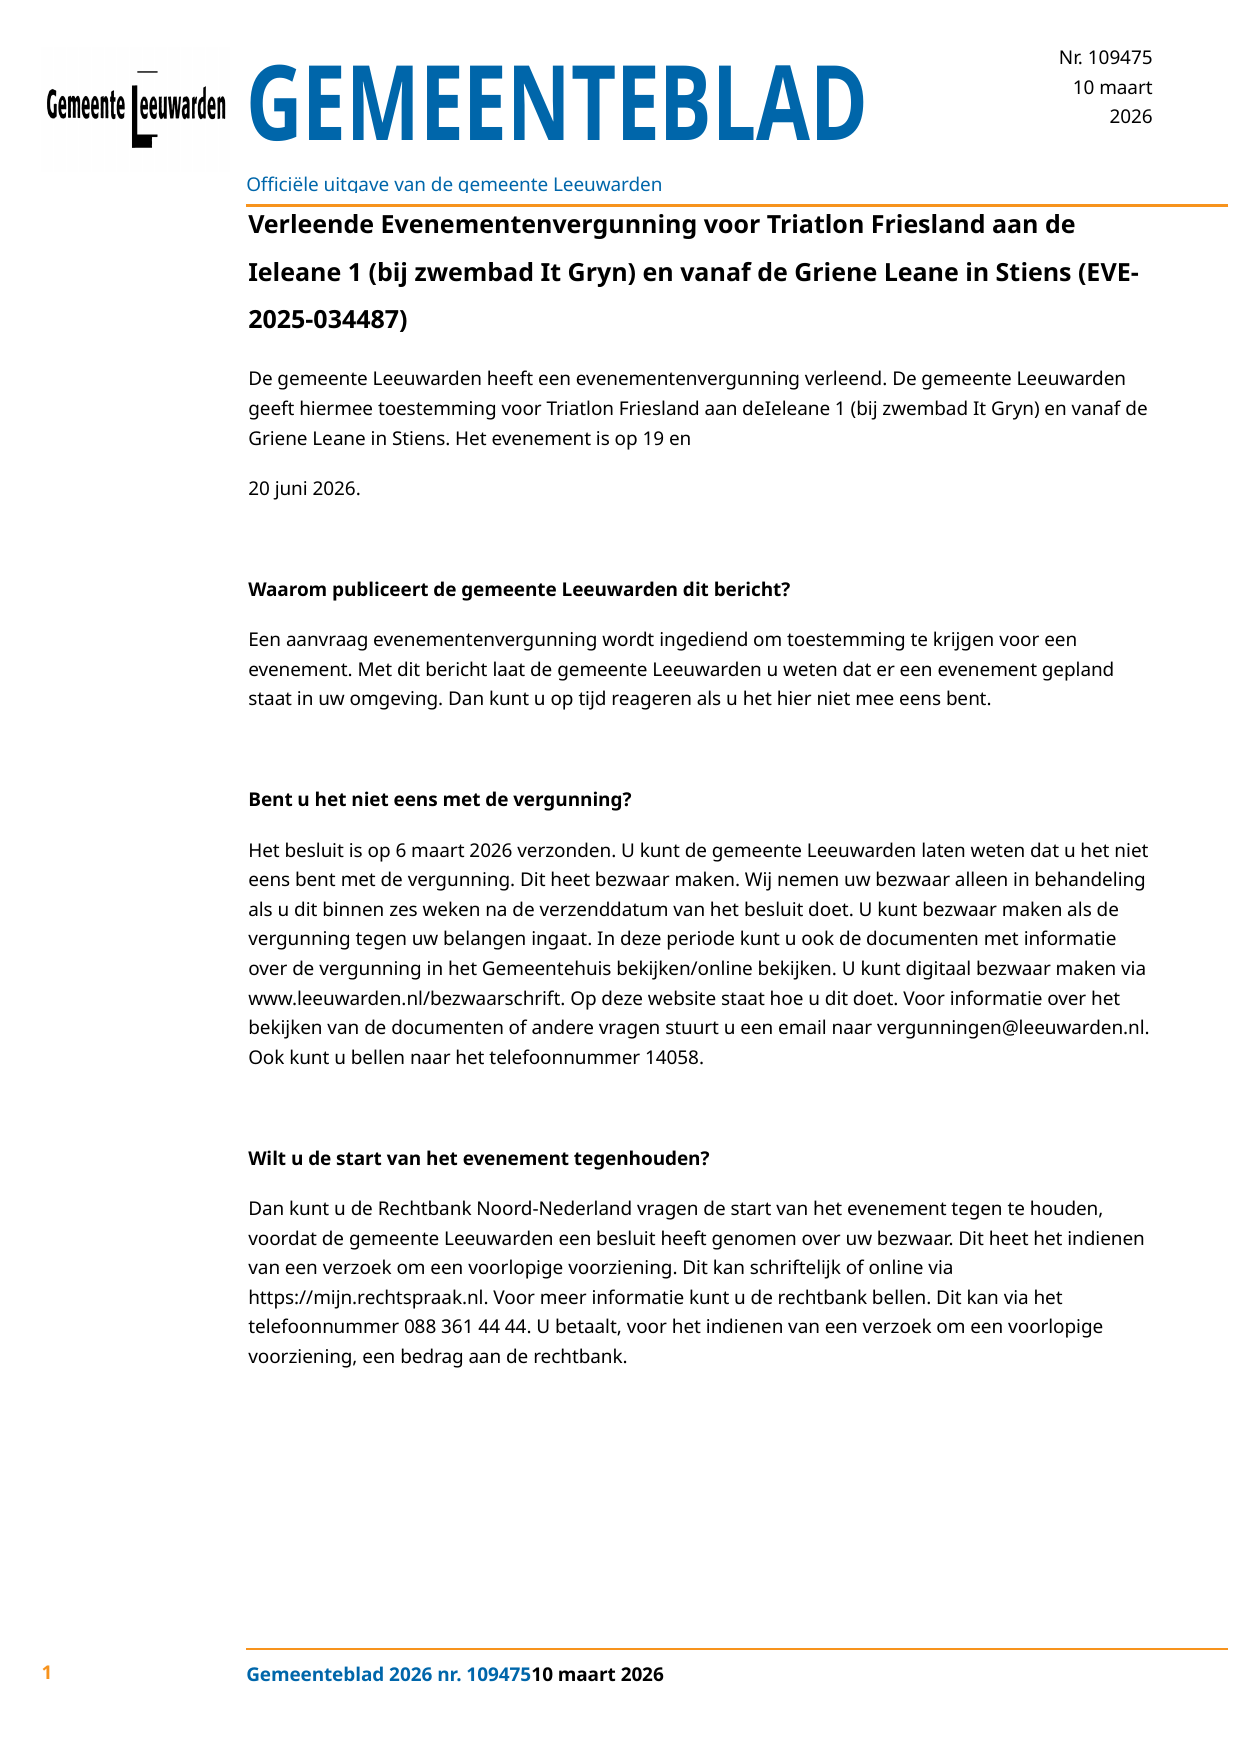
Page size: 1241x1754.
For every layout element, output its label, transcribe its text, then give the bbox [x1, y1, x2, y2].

text Wilt u de start van het evenement tegenhouden? [248, 1145, 1152, 1170]
text Het besluit is op 6 maart 2026 verzonden. U kunt de gemeente Leeuwarden laten weten dat u het niet eens bent met de vergunning. Dit heet bezwaar maken. Wij nemen uw bezwaar alleen in behandeling als u dit binnen zes weken na de verzenddatum van het besluit doet. U kunt bezwaar maken als de vergunning tegen uw belangen ingaat. In deze periode kunt u ook de documenten met informatie over de vergunning in het Gemeentehuis bekijken/online bekijken. U kunt digitaal bezwaar maken via www.leeuwarden.nl/bezwaarschrift. Op deze website staat hoe u dit doet. Voor informatie over het bekijken van de documenten of andere vragen stuurt u een email naar vergunningen@leeuwarden.nl. Ook kunt u bellen naar het telefoonnummer 14058. [248, 837, 1152, 1069]
text Een aanvraag evenementenvergunning wordt ingediend om toestemming te krijgen voor een evenement. Met dit bericht laat de gemeente Leeuwarden u weten dat er een evenement gepland staat in uw omgeving. Dan kunt u op tijd reageren als u het hier niet mee eens bent. [248, 626, 1152, 711]
text 20 juni 2026. [248, 475, 1152, 501]
text Dan kunt u de Rechtbank Noord-Nederland vragen de start van het evenement tegen te houden, voordat de gemeente Leeuwarden een besluit heeft genomen over uw bezwaar. Dit heet het indienen van een verzoek om een voorlopige voorziening. Dit kan schriftelijk of online via https://mijn.rechtspraak.nl. Voor meer informatie kunt u de rechtbank bellen. Dit kan via het telefoonnummer 088 361 44 44. U betaalt, voor het indienen van een verzoek om een voorlopige voorziening, een bedrag aan de rechtbank. [248, 1195, 1152, 1369]
text De gemeente Leeuwarden heeft een evenementenvergunning verleend. De gemeente Leeuwarden geeft hiermee toestemming voor Triatlon Friesland aan deIeleane 1 (bij zwembad It Gryn) en vanaf de Griene Leane in Stiens. Het evenement is op 19 en [248, 366, 1152, 450]
text Waarom publiceert de gemeente Leeuwarden dit bericht? [248, 576, 1152, 602]
picture [41, 47, 231, 172]
text Verleende Evenementenvergunning voor Triatlon Friesland aan de Ieleane 1 (bij zwembad It Gryn) en vanaf de Griene Leane in Stiens (EVE-2025-034487) [248, 207, 1152, 336]
text Bent u het niet eens met de vergunning? [248, 786, 1152, 812]
